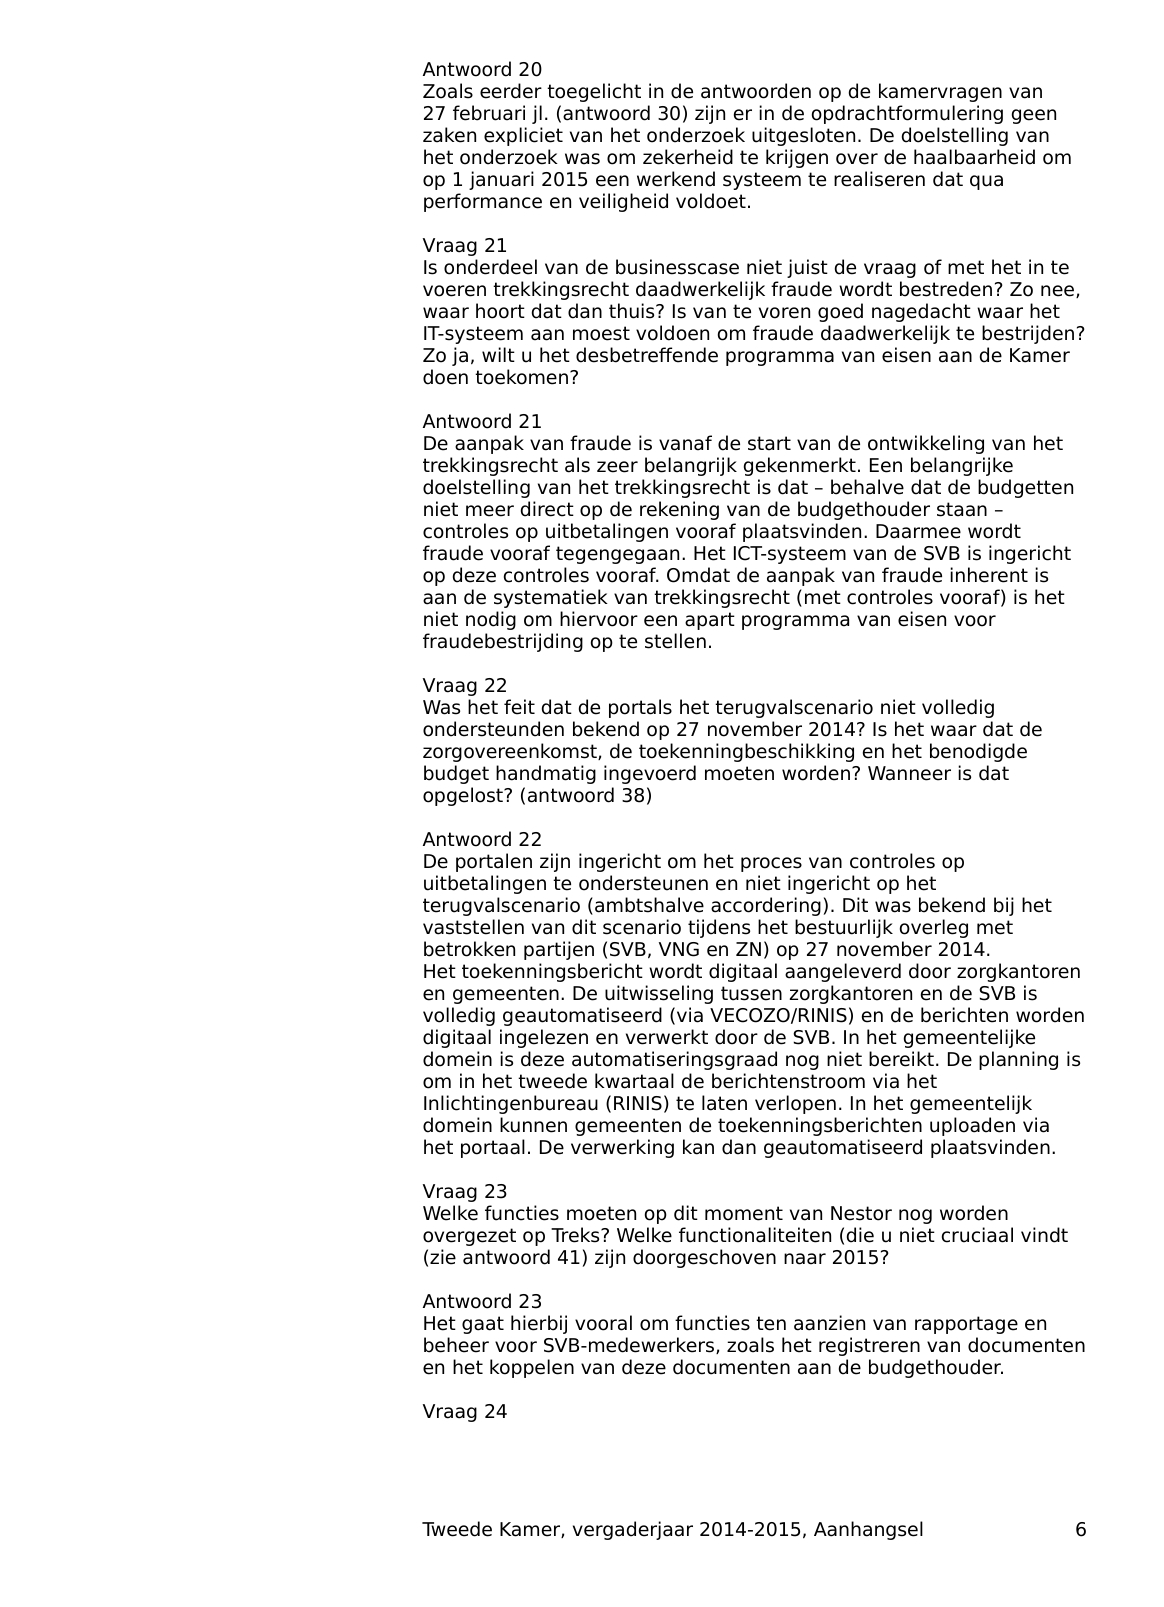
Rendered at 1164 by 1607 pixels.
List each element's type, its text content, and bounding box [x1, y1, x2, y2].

text Vraag 23 [422, 1181, 1087, 1203]
text Vraag 22 [422, 675, 1087, 697]
text Welke functies moeten op dit moment van Nestor nog worden overgezet op Treks? Welke functionaliteiten (die u niet cruciaal vindt (zie antwoord 41) zijn doorgeschoven naar 2015? [422, 1203, 1087, 1269]
text Zoals eerder toegelicht in de antwoorden op de kamervragen van 27 februari jl. (antwoord 30) zijn er in de opdrachtformulering geen zaken expliciet van het onderzoek uitgesloten. De doelstelling van het onderzoek was om zekerheid te krijgen over de haalbaarheid om op 1 januari 2015 een werkend systeem te realiseren dat qua performance en veiligheid voldoet. [422, 81, 1087, 213]
text Het toekenningsbericht wordt digitaal aangeleverd door zorgkantoren en gemeenten. De uitwisseling tussen zorgkantoren en de SVB is volledig geautomatiseerd (via VECOZO/RINIS) en de berichten worden digitaal ingelezen en verwerkt door de SVB. In het gemeentelijke domein is deze automatiseringsgraad nog niet bereikt. De planning is om in het tweede kwartaal de berichtenstroom via het Inlichtingenbureau (RINIS) te laten verlopen. In het gemeentelijk domein kunnen gemeenten de toekenningsberichten uploaden via het portaal. De verwerking kan dan geautomatiseerd plaatsvinden. [422, 961, 1087, 1159]
text De aanpak van fraude is vanaf de start van de ontwikkeling van het trekkingsrecht als zeer belangrijk gekenmerkt. Een belangrijke doelstelling van het trekkingsrecht is dat – behalve dat de budgetten niet meer direct op de rekening van de budgethouder staan – controles op uitbetalingen vooraf plaatsvinden. Daarmee wordt fraude vooraf tegengegaan. Het ICT-systeem van de SVB is ingericht op deze controles vooraf. Omdat de aanpak van fraude inherent is aan de systematiek van trekkingsrecht (met controles vooraf) is het niet nodig om hiervoor een apart programma van eisen voor fraudebestrijding op te stellen. [422, 433, 1087, 653]
text Antwoord 21 [422, 411, 1087, 433]
text Vraag 24 [422, 1401, 1087, 1423]
text Antwoord 23 [422, 1291, 1087, 1313]
text De portalen zijn ingericht om het proces van controles op uitbetalingen te ondersteunen en niet ingericht op het terugvalscenario (ambtshalve accordering). Dit was bekend bij het vaststellen van dit scenario tijdens het bestuurlijk overleg met betrokken partijen (SVB, VNG en ZN) op 27 november 2014. [422, 851, 1087, 961]
text Antwoord 20 [422, 59, 1087, 81]
text Was het feit dat de portals het terugvalscenario niet volledig ondersteunden bekend op 27 november 2014? Is het waar dat de zorgovereenkomst, de toekenningbeschikking en het benodigde budget handmatig ingevoerd moeten worden? Wanneer is dat opgelost? (antwoord 38) [422, 697, 1087, 807]
text Antwoord 22 [422, 829, 1087, 851]
text Is onderdeel van de businesscase niet juist de vraag of met het in te voeren trekkingsrecht daadwerkelijk fraude wordt bestreden? Zo nee, waar hoort dat dan thuis? Is van te voren goed nagedacht waar het IT-systeem aan moest voldoen om fraude daadwerkelijk te bestrijden? Zo ja, wilt u het desbetreffende programma van eisen aan de Kamer doen toekomen? [422, 257, 1087, 389]
text Het gaat hierbij vooral om functies ten aanzien van rapportage en beheer voor SVB-medewerkers, zoals het registreren van documenten en het koppelen van deze documenten aan de budgethouder. [422, 1313, 1087, 1379]
text Vraag 21 [422, 235, 1087, 257]
